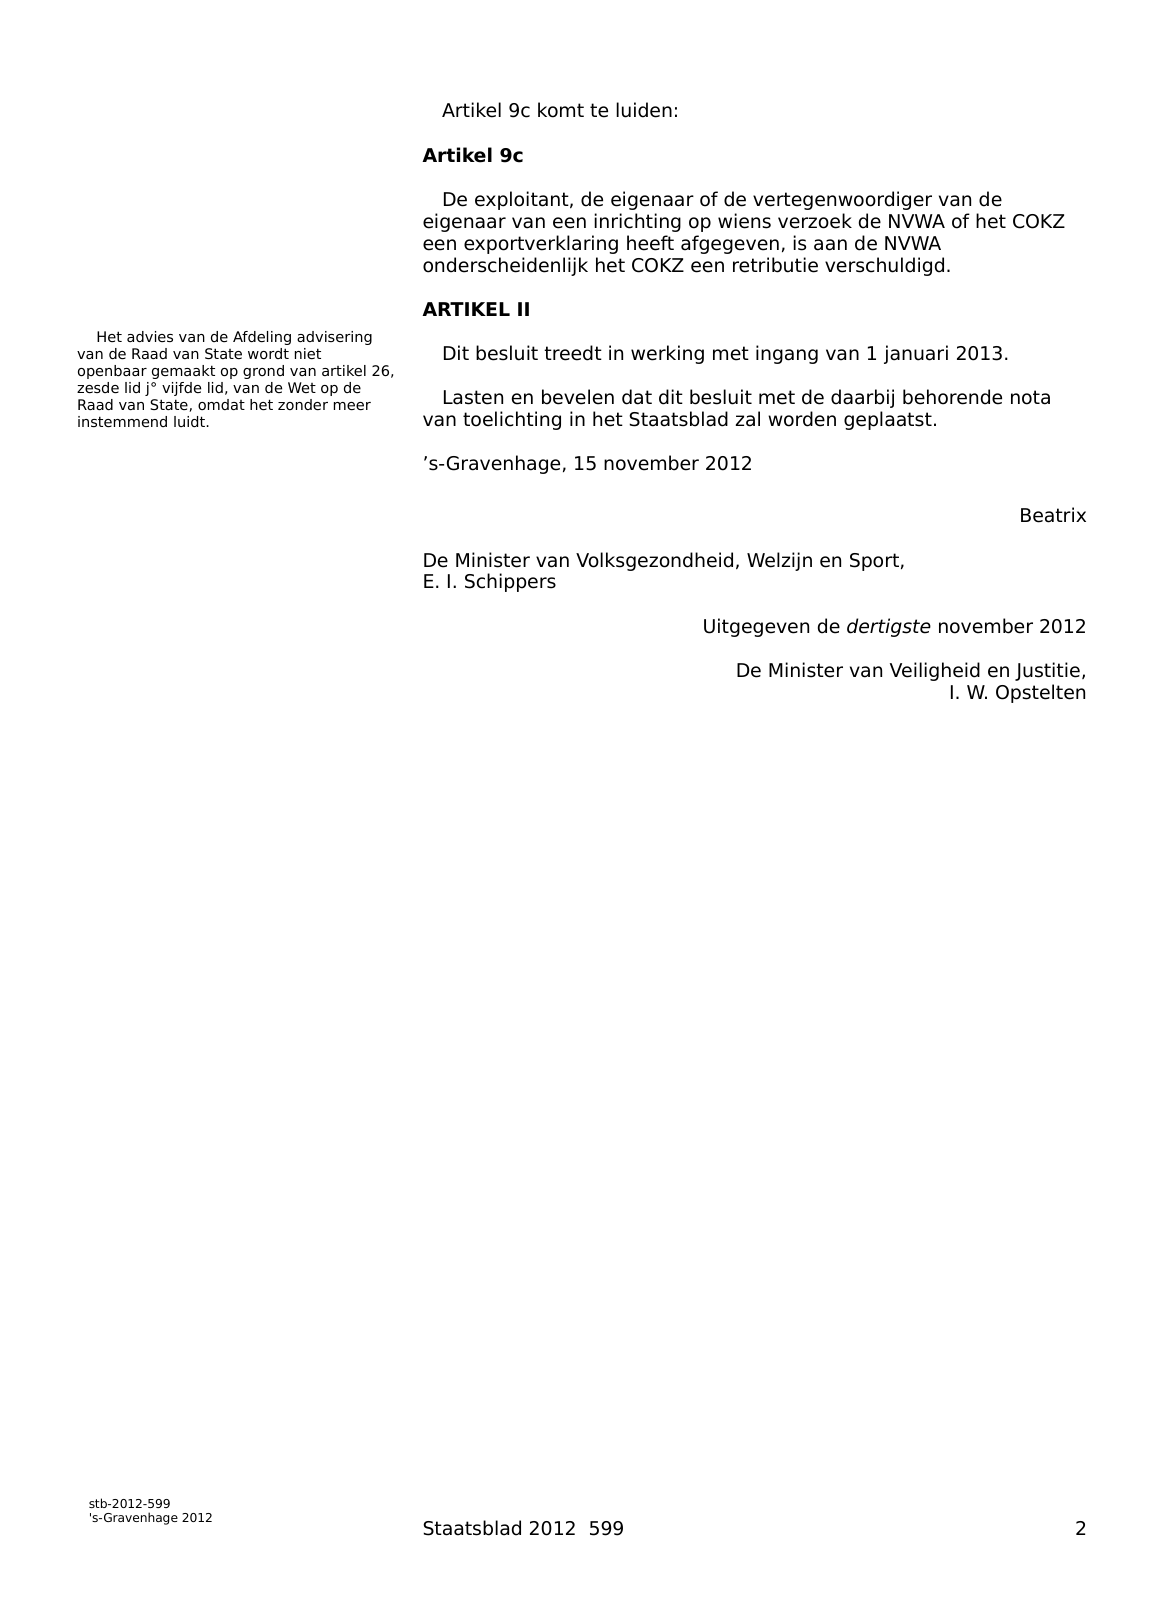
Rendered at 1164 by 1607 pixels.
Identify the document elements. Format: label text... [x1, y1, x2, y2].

text Dit besluit treedt in werking met ingang van 1 januari 2013. [422, 343, 1087, 365]
text Het advies van de Afdeling advisering van de Raad van State wordt niet openbaar gemaakt op grond van artikel 26, zesde lid j° vijfde lid, van de Wet op de Raad van State, omdat het zonder meer instemmend luidt. [77, 329, 396, 431]
text 's-Gravenhage 2012 [88, 1511, 323, 1525]
subtitle Artikel 9c [422, 144, 1087, 167]
text Uitgegeven de dertigste november 2012 [422, 616, 1087, 638]
text De Minister van Veiligheid en Justitie, I. W. Opstelten [422, 660, 1087, 704]
text stb-2012-599 [88, 1497, 323, 1511]
text Beatrix [422, 505, 1087, 527]
subtitle ARTIKEL II [422, 299, 1087, 321]
text ’s-Gravenhage, 15 november 2012 [422, 453, 1087, 475]
text De Minister van Volksgezondheid, Welzijn en Sport, E. I. Schippers [422, 549, 1087, 593]
text Lasten en bevelen dat dit besluit met de daarbij behorende nota van toelichting in het Staatsblad zal worden geplaatst. [422, 387, 1087, 431]
text Artikel 9c komt te luiden: [422, 100, 1087, 122]
text De exploitant, de eigenaar of de vertegenwoordiger van de eigenaar van een inrichting op wiens verzoek de NVWA of het COKZ een exportverklaring heeft afgegeven, is aan de NVWA onderscheidenlijk het COKZ een retributie verschuldigd. [422, 189, 1087, 277]
